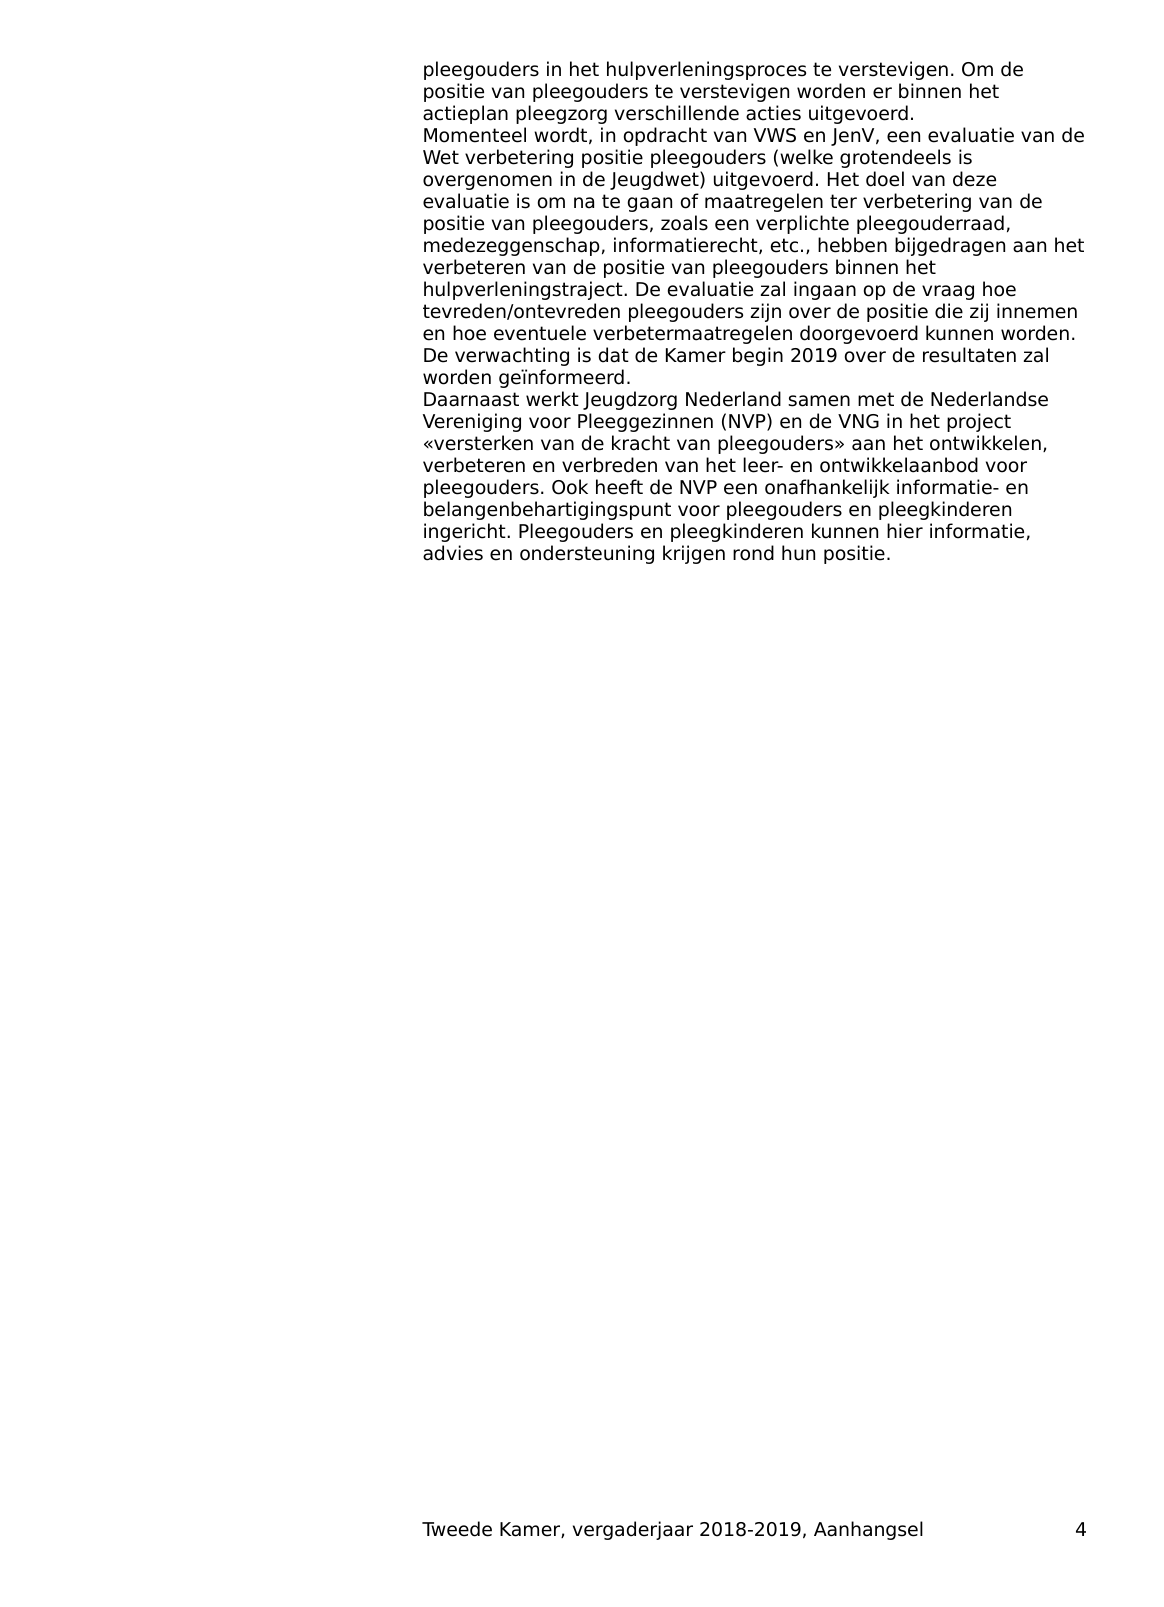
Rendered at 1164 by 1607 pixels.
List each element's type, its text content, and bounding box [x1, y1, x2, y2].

text Daarnaast werkt Jeugdzorg Nederland samen met de Nederlandse Vereniging voor Pleeggezinnen (NVP) en de VNG in het project «versterken van de kracht van pleegouders» aan het ontwikkelen, verbeteren en verbreden van het leer- en ontwikkelaanbod voor pleegouders. Ook heeft de NVP een onafhankelijk informatie- en belangenbehartigingspunt voor pleegouders en pleegkinderen ingericht. Pleegouders en pleegkinderen kunnen hier informatie, advies en ondersteuning krijgen rond hun positie. [422, 389, 1087, 564]
text pleegouders in het hulpverleningsproces te verstevigen. Om de positie van pleegouders te verstevigen worden er binnen het actieplan pleegzorg verschillende acties uitgevoerd. [422, 59, 1087, 125]
text Momenteel wordt, in opdracht van VWS en JenV, een evaluatie van de Wet verbetering positie pleegouders (welke grotendeels is overgenomen in de Jeugdwet) uitgevoerd. Het doel van deze evaluatie is om na te gaan of maatregelen ter verbetering van de positie van pleegouders, zoals een verplichte pleegouderraad, medezeggenschap, informatierecht, etc., hebben bijgedragen aan het verbeteren van de positie van pleegouders binnen het hulpverleningstraject. De evaluatie zal ingaan op de vraag hoe tevreden/ontevreden pleegouders zijn over de positie die zij innemen en hoe eventuele verbetermaatregelen doorgevoerd kunnen worden. De verwachting is dat de Kamer begin 2019 over de resultaten zal worden geïnformeerd. [422, 125, 1087, 389]
